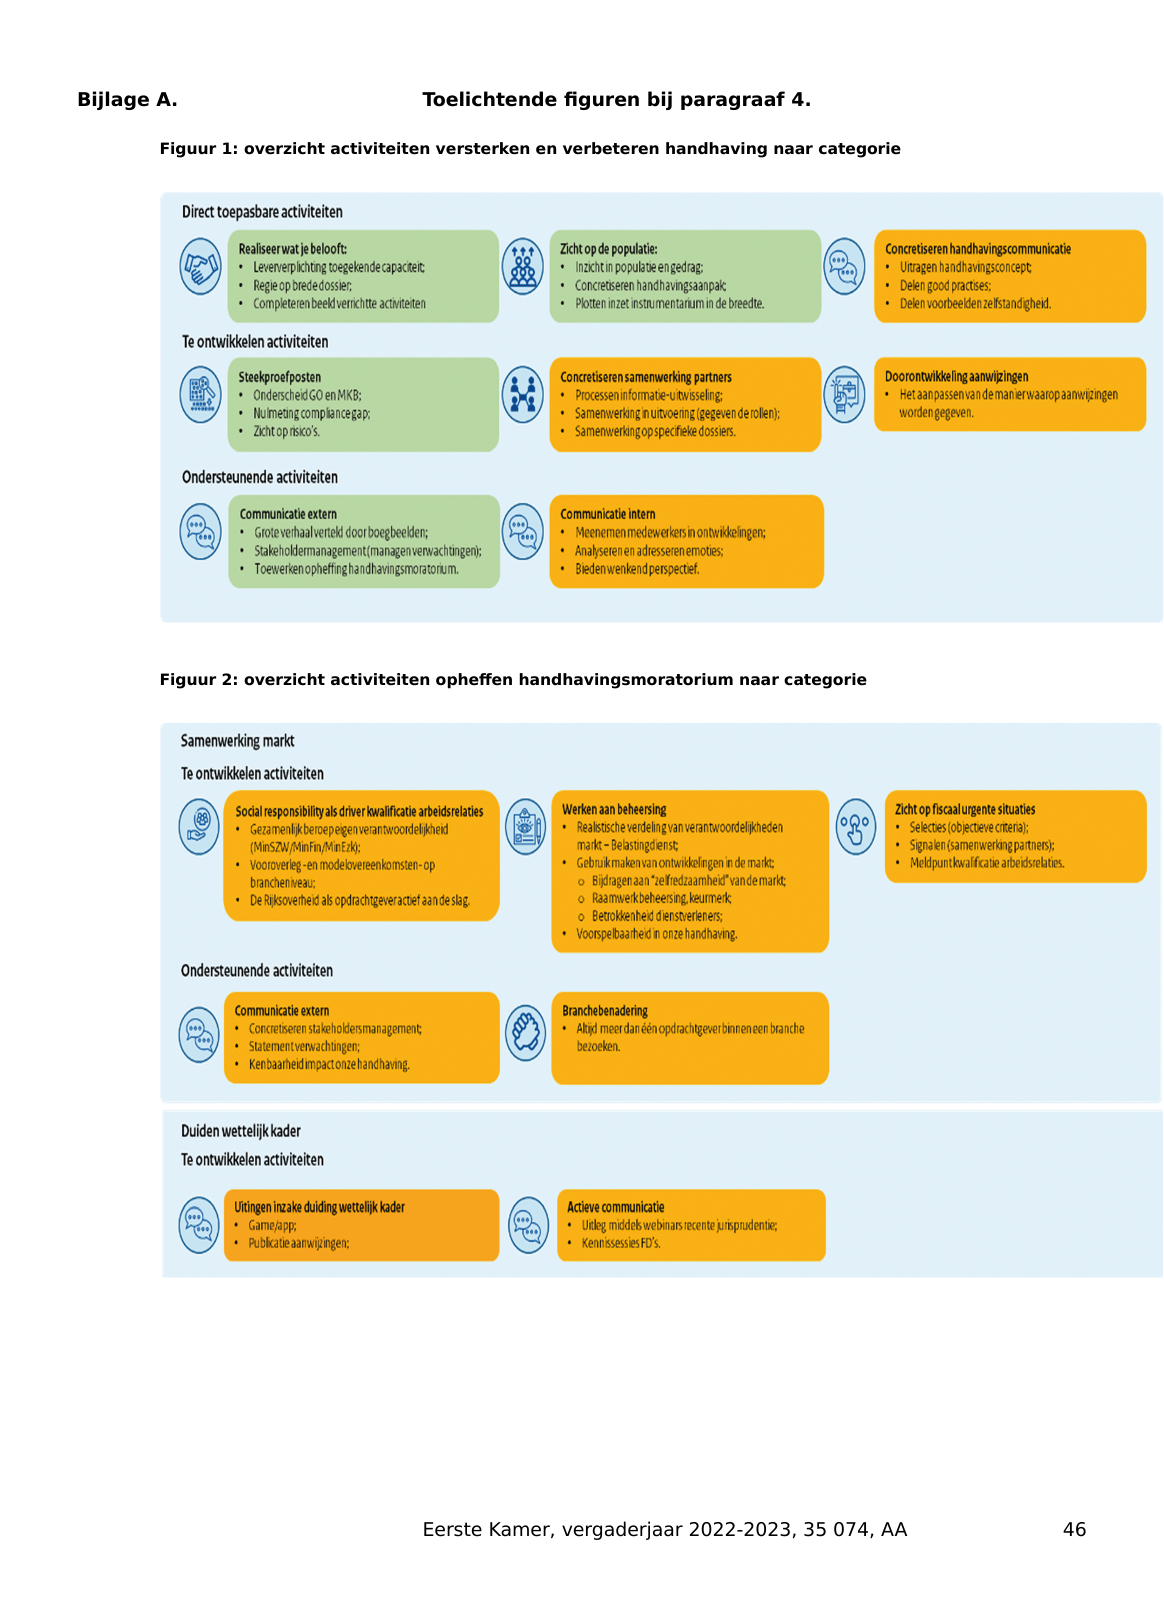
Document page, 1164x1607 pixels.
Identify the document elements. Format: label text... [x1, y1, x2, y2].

subtitle Bijlage A. Toelichtende figuren bij paragraaf 4. [77, 89, 1087, 111]
picture [159, 191, 1164, 623]
text Figuur 1: overzicht activiteiten versterken en verbeteren handhaving naar categorie [159, 140, 1163, 158]
text Figuur 2: overzicht activiteiten opheffen handhavingsmoratorium naar categorie [159, 671, 1163, 689]
picture [159, 722, 1164, 1278]
